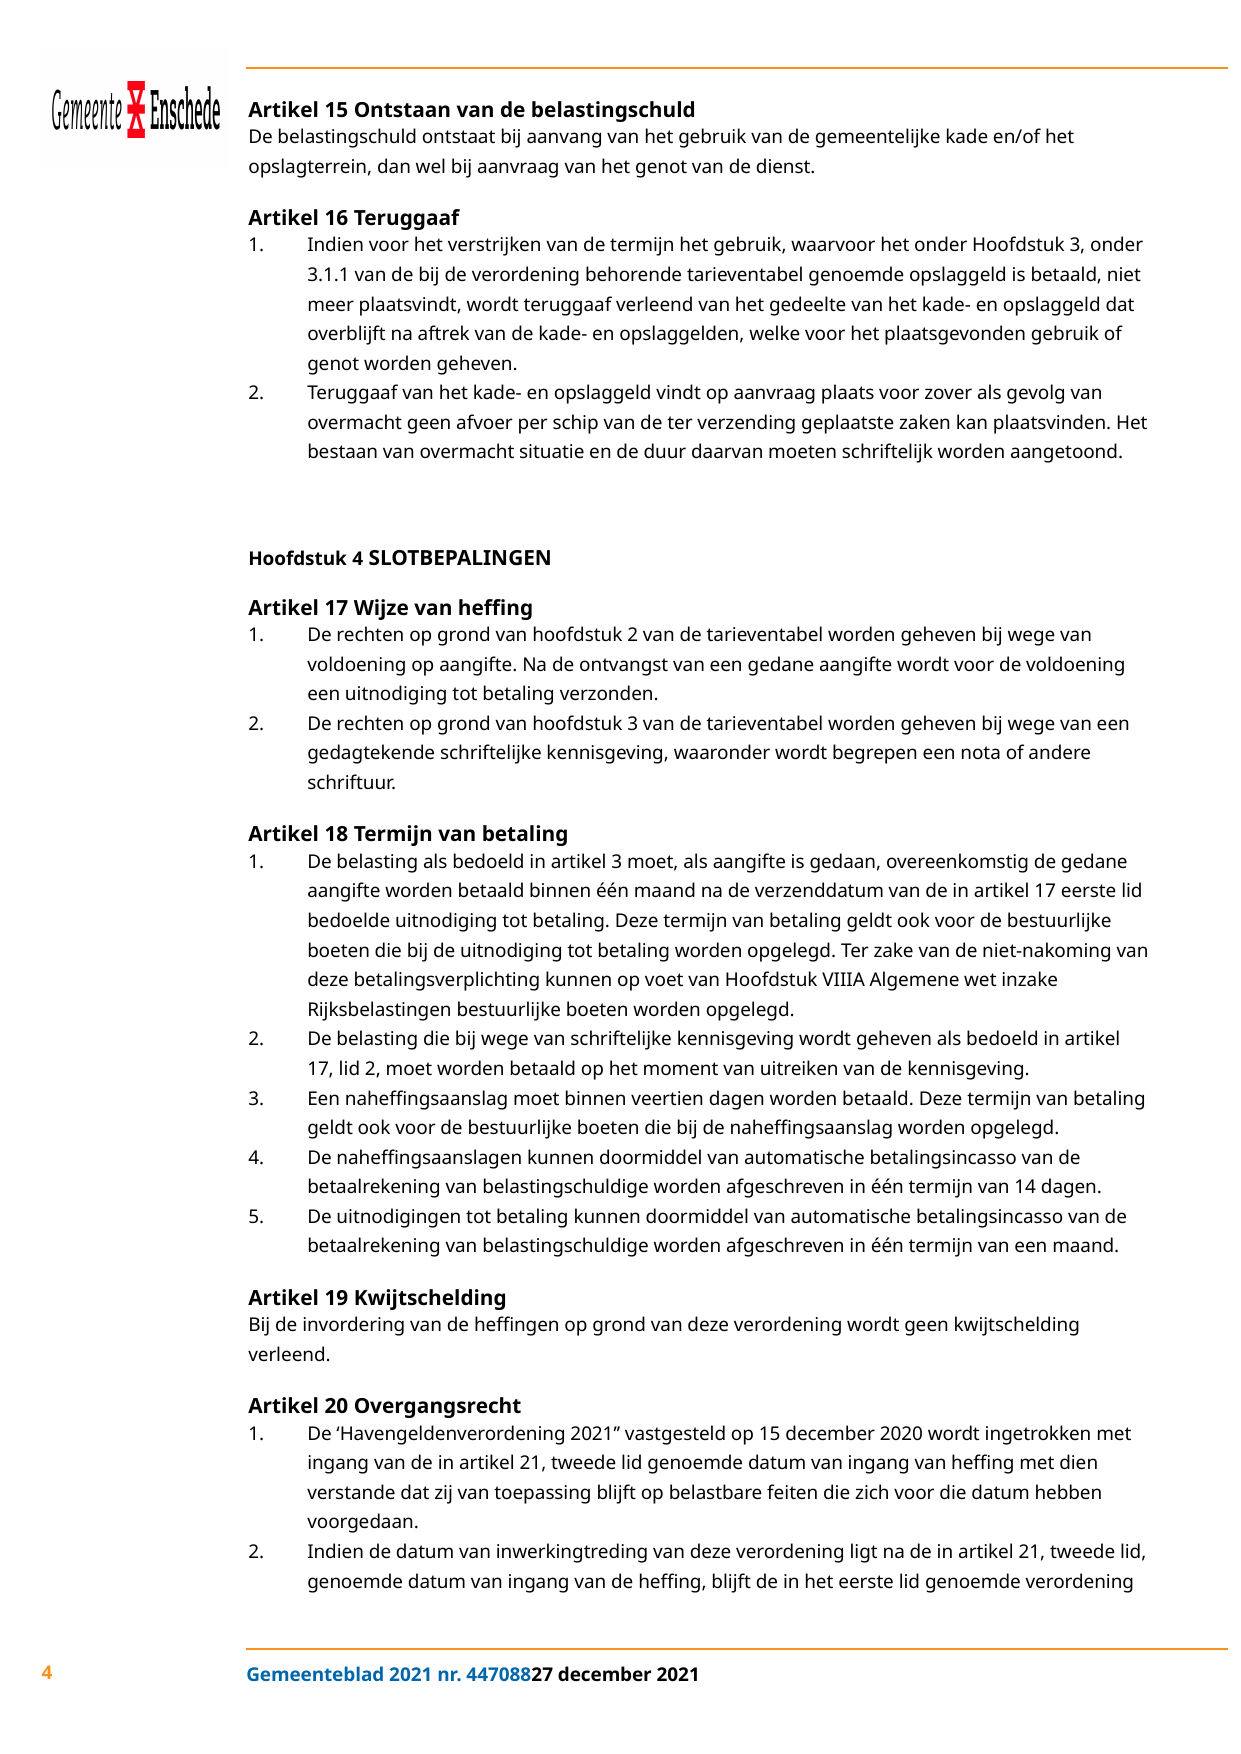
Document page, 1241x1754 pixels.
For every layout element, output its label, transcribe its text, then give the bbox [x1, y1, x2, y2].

list De rechten op grond van hoofdstuk 3 van de tarieventabel worden geheven bij wege van een gedagtekende schriftelijke kennisgeving, waaronder wordt begrepen een nota of andere schriftuur. [248, 710, 1152, 795]
text Artikel 20 Overgangsrecht [248, 1391, 1152, 1420]
text Artikel 19 Kwijtschelding [248, 1283, 1152, 1311]
list De naheffingsaanslagen kunnen doormiddel van automatische betalingsincasso van de betaalrekening van belastingschuldige worden afgeschreven in één termijn van 14 dagen. [248, 1144, 1152, 1199]
list Indien de datum van inwerkingtreding van deze verordening ligt na de in artikel 21, tweede lid, genoemde datum van ingang van de heffing, blijft de in het eerste lid genoemde verordening [248, 1538, 1152, 1593]
text De belastingschuld ontstaat bij aanvang van het gebruik van de gemeentelijke kade en/of het opslagterrein, dan wel bij aanvraag van het genot van de dienst. [248, 123, 1152, 178]
text Bij de invordering van de heffingen op grond van deze verordening wordt geen kwijtschelding verleend. [248, 1311, 1152, 1367]
text Artikel 18 Termijn van betaling [248, 819, 1152, 848]
list Een naheffingsaanslag moet binnen veertien dagen worden betaald. Deze termijn van betaling geldt ook voor de bestuurlijke boeten die bij de naheffingsaanslag worden opgelegd. [248, 1085, 1152, 1140]
list De uitnodigingen tot betaling kunnen doormiddel van automatische betalingsincasso van de betaalrekening van belastingschuldige worden afgeschreven in één termijn van een maand. [248, 1203, 1152, 1258]
list De belasting die bij wege van schriftelijke kennisgeving wordt geheven als bedoeld in artikel 17, lid 2, moet worden betaald op het moment van uitreiken van de kennisgeving. [248, 1026, 1152, 1081]
picture [41, 47, 231, 172]
list Indien voor het verstrijken van de termijn het gebruik, waarvoor het onder Hoofdstuk 3, onder 3.1.1 van de bij de verordening behorende tarieventabel genoemde opslaggeld is betaald, niet meer plaatsvindt, wordt teruggaaf verleend van het gedeelte van het kade- en opslaggeld dat overblijft na aftrek van de kade- en opslaggelden, welke voor het plaatsgevonden gebruik of genot worden geheven. [248, 232, 1152, 376]
text Hoofdstuk 4 SLOTBEPALINGEN [248, 543, 1152, 572]
text Artikel 15 Ontstaan van de belastingschuld [248, 95, 1152, 123]
list De rechten op grond van hoofdstuk 2 van de tarieventabel worden geheven bij wege van voldoening op aangifte. Na de ontvangst van een gedane aangifte wordt voor de voldoening een uitnodiging tot betaling verzonden. [248, 621, 1152, 706]
list Teruggaaf van het kade- en opslaggeld vindt op aanvraag plaats voor zover als gevolg van overmacht geen afvoer per schip van de ter verzending geplaatste zaken kan plaatsvinden. Het bestaan van overmacht situatie en de duur daarvan moeten schriftelijk worden aangetoond. [248, 379, 1152, 464]
list De ‘Havengeldenverordening 2021’’ vastgesteld op 15 december 2020 wordt ingetrokken met ingang van de in artikel 21, tweede lid genoemde datum van ingang van heffing met dien verstande dat zij van toepassing blijft op belastbare feiten die zich voor die datum hebben voorgedaan. [248, 1420, 1152, 1534]
text Artikel 17 Wijze van heffing [248, 593, 1152, 621]
list De belasting als bedoeld in artikel 3 moet, als aangifte is gedaan, overeenkomstig de gedane aangifte worden betaald binnen één maand na de verzenddatum van de in artikel 17 eerste lid bedoelde uitnodiging tot betaling. Deze termijn van betaling geldt ook voor de bestuurlijke boeten die bij de uitnodiging tot betaling worden opgelegd. Ter zake van de niet-nakoming van deze betalingsverplichting kunnen op voet van Hoofdstuk VIIIA Algemene wet inzake Rijksbelastingen bestuurlijke boeten worden opgelegd. [248, 848, 1152, 1022]
text Artikel 16 Teruggaaf [248, 203, 1152, 232]
